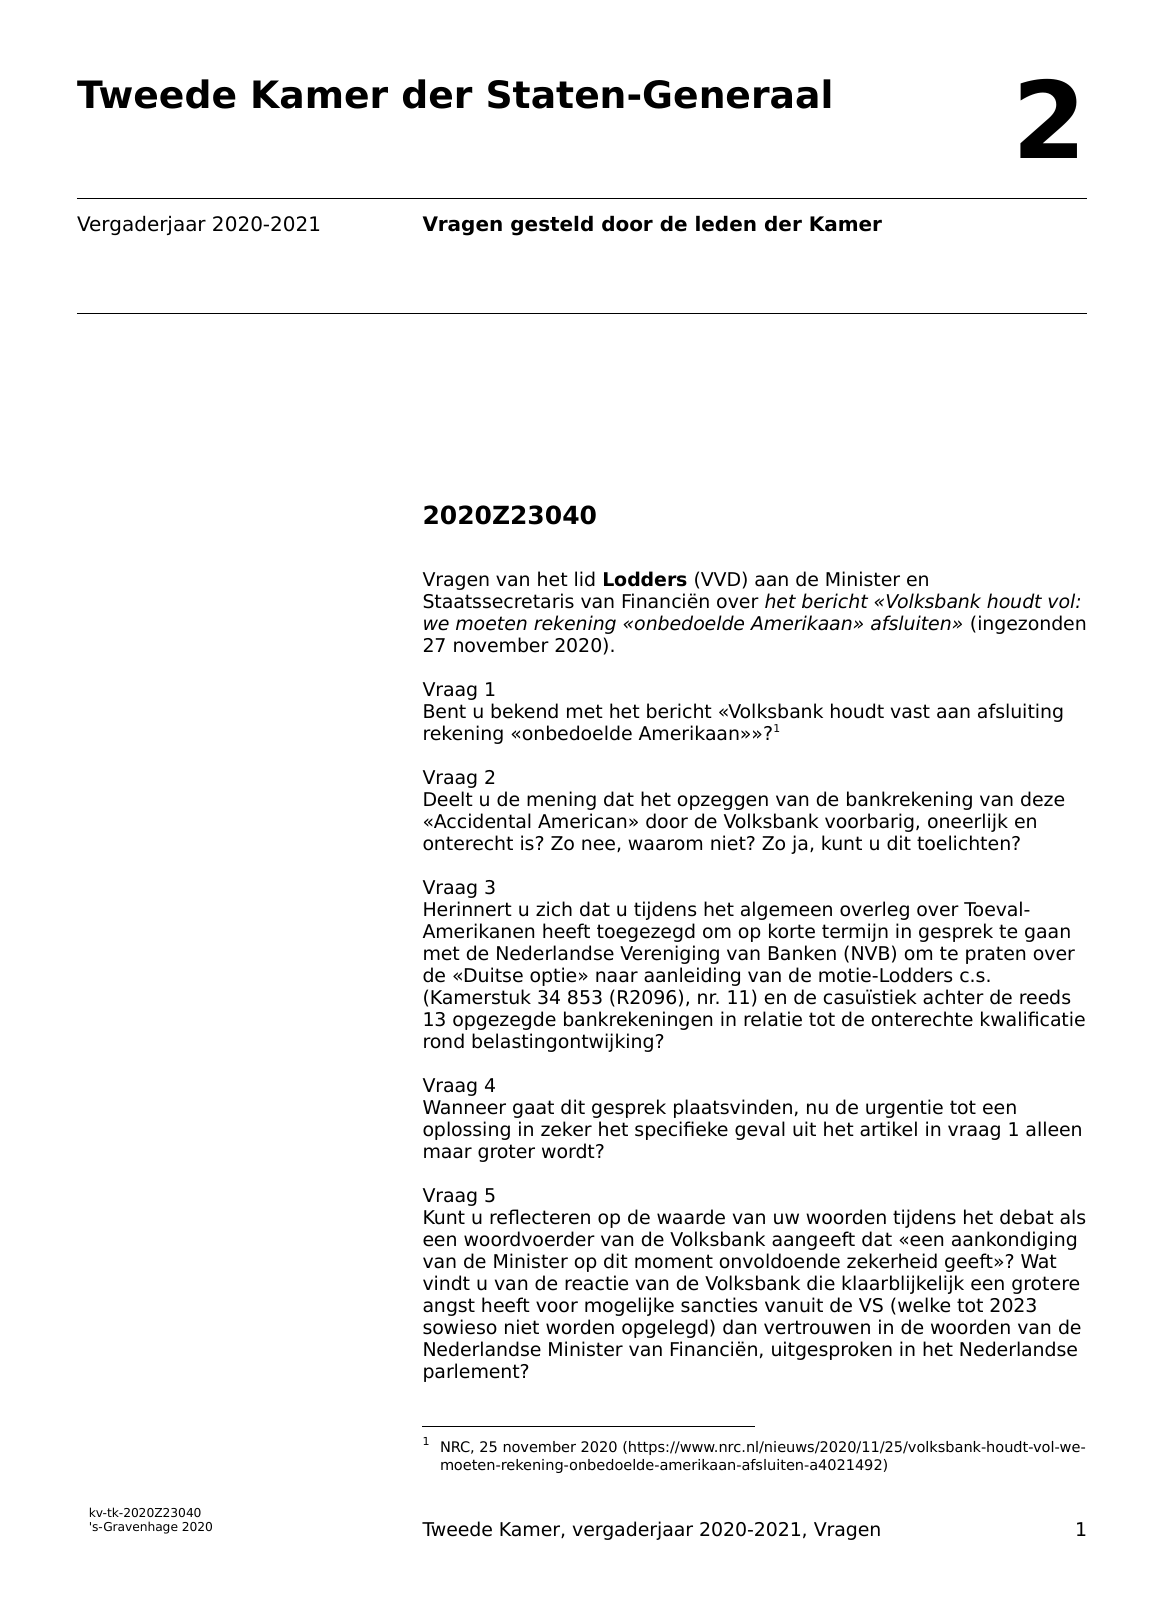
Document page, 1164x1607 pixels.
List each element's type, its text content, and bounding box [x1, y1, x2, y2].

text Vragen van het lid Lodders (VVD) aan de Minister en Staatssecretaris van Financiën over het bericht «Volksbank houdt vol: we moeten rekening «onbedoelde Amerikaan» afsluiten» (ingezonden 27 november 2020). [422, 569, 1087, 657]
text Vraag 4 [422, 1075, 1087, 1097]
text Vraag 1 [422, 679, 1087, 701]
table_header Tweede Kamer der Staten-Generaal [77, 59, 886, 198]
text Vraag 2 [422, 767, 1087, 789]
table_cell Vragen gesteld door de leden der Kamer [422, 199, 1087, 313]
text Vraag 3 [422, 877, 1087, 899]
text 's-Gravenhage 2020 [88, 1520, 323, 1534]
text Herinnert u zich dat u tijdens het algemeen overleg over Toeval-Amerikanen heeft toegezegd om op korte termijn in gesprek te gaan met de Nederlandse Vereniging van Banken (NVB) om te praten over de «Duitse optie» naar aanleiding van de motie-Lodders c.s. (Kamerstuk 34 853 (R2096), nr. 11) en de casuïstiek achter de reeds 13 opgezegde bankrekeningen in relatie tot de onterechte kwalificatie rond belastingontwijking? [422, 899, 1087, 1053]
text Bent u bekend met het bericht «Volksbank houdt vast aan afsluiting rekening «onbedoelde Amerikaan»»? [422, 701, 1087, 745]
text Deelt u de mening dat het opzeggen van de bankrekening van deze «Accidental American» door de Volksbank voorbarig, oneerlijk en onterecht is? Zo nee, waarom niet? Zo ja, kunt u dit toelichten? [422, 789, 1087, 855]
text Kunt u reflecteren op de waarde van uw woorden tijdens het debat als een woordvoerder van de Volksbank aangeeft dat «een aankondiging van de Minister op dit moment onvoldoende zekerheid geeft»? Wat vindt u van de reactie van de Volksbank die klaarblijkelijk een grotere angst heeft voor mogelijke sancties vanuit de VS (welke tot 2023 sowieso niet worden opgelegd) dan vertrouwen in de woorden van de Nederlandse Minister van Financiën, uitgesproken in het Nederlandse parlement? [422, 1207, 1087, 1383]
table_cell Vergaderjaar 2020-2021 [77, 199, 422, 313]
table_header 2 [886, 59, 1087, 198]
text kv-tk-2020Z23040 [88, 1506, 323, 1520]
text 2020Z23040 [422, 501, 1087, 531]
text Wanneer gaat dit gesprek plaatsvinden, nu de urgentie tot een oplossing in zeker het specifieke geval uit het artikel in vraag 1 alleen maar groter wordt? [422, 1097, 1087, 1163]
text NRC, 25 november 2020 (https://www.nrc.nl/nieuws/2020/11/25/volksbank-houdt-vol-we-moeten-rekening-onbedoelde-amerikaan-afsluiten-a4021492) [422, 1435, 1087, 1474]
text Vraag 5 [422, 1185, 1087, 1207]
